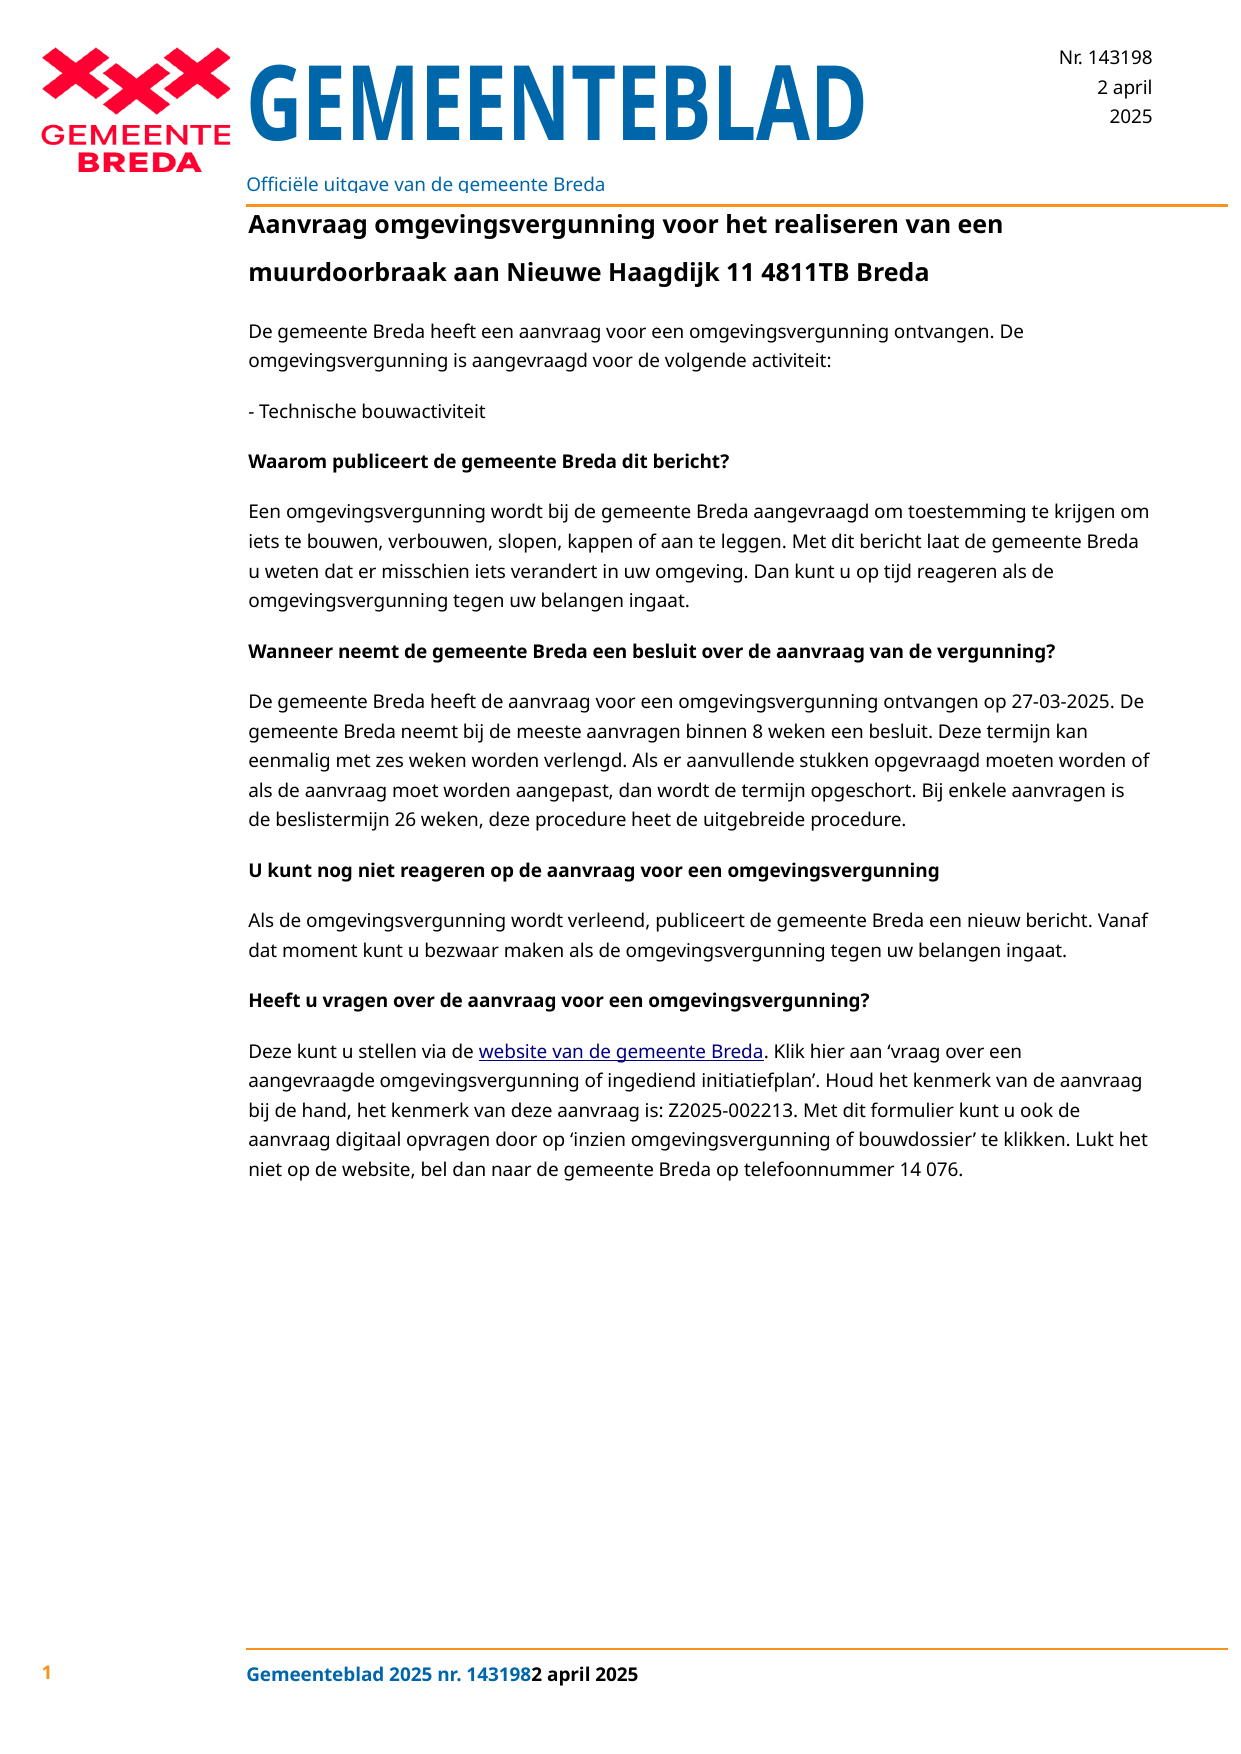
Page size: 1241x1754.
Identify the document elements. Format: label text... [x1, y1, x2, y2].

text De gemeente Breda heeft een aanvraag voor een omgevingsvergunning ontvangen. De omgevingsvergunning is aangevraagd voor de volgende activiteit: [248, 318, 1152, 373]
picture [41, 47, 231, 172]
text Aanvraag omgevingsvergunning voor het realiseren van een muurdoorbraak aan Nieuwe Haagdijk 11 4811TB Breda [248, 207, 1152, 288]
text Deze kunt u stellen via de website van de gemeente Breda. Klik hier aan ‘vraag over een aangevraagde omgevingsvergunning of ingediend initiatiefplan’. Houd het kenmerk van de aanvraag bij de hand, het kenmerk van deze aanvraag is: Z2025-002213. Met dit formulier kunt u ook de aanvraag digitaal opvragen door op ‘inzien omgevingsvergunning of bouwdossier’ te klikken. Lukt het niet op de website, bel dan naar de gemeente Breda op telefoonnummer 14 076. [248, 1038, 1152, 1182]
text Een omgevingsvergunning wordt bij de gemeente Breda aangevraagd om toestemming te krijgen om iets te bouwen, verbouwen, slopen, kappen of aan te leggen. Met dit bericht laat de gemeente Breda u weten dat er misschien iets verandert in uw omgeving. Dan kunt u op tijd reageren als de omgevingsvergunning tegen uw belangen ingaat. [248, 499, 1152, 613]
text Waarom publiceert de gemeente Breda dit bericht? [248, 448, 1152, 474]
text - Technische bouwactiviteit [248, 398, 1152, 424]
text U kunt nog niet reageren op de aanvraag voor een omgevingsvergunning [248, 857, 1152, 883]
text Wanneer neemt de gemeente Breda een besluit over de aanvraag van de vergunning? [248, 638, 1152, 664]
text De gemeente Breda heeft de aanvraag voor een omgevingsvergunning ontvangen op 27-03-2025. De gemeente Breda neemt bij de meeste aanvragen binnen 8 weken een besluit. Deze termijn kan eenmalig met zes weken worden verlengd. Als er aanvullende stukken opgevraagd moeten worden of als de aanvraag moet worden aangepast, dan wordt de termijn opgeschort. Bij enkele aanvragen is de beslistermijn 26 weken, deze procedure heet de uitgebreide procedure. [248, 688, 1152, 832]
text Als de omgevingsvergunning wordt verleend, publiceert de gemeente Breda een nieuw bericht. Vanaf dat moment kunt u bezwaar maken als de omgevingsvergunning tegen uw belangen ingaat. [248, 907, 1152, 963]
text Heeft u vragen over de aanvraag voor een omgevingsvergunning? [248, 987, 1152, 1013]
